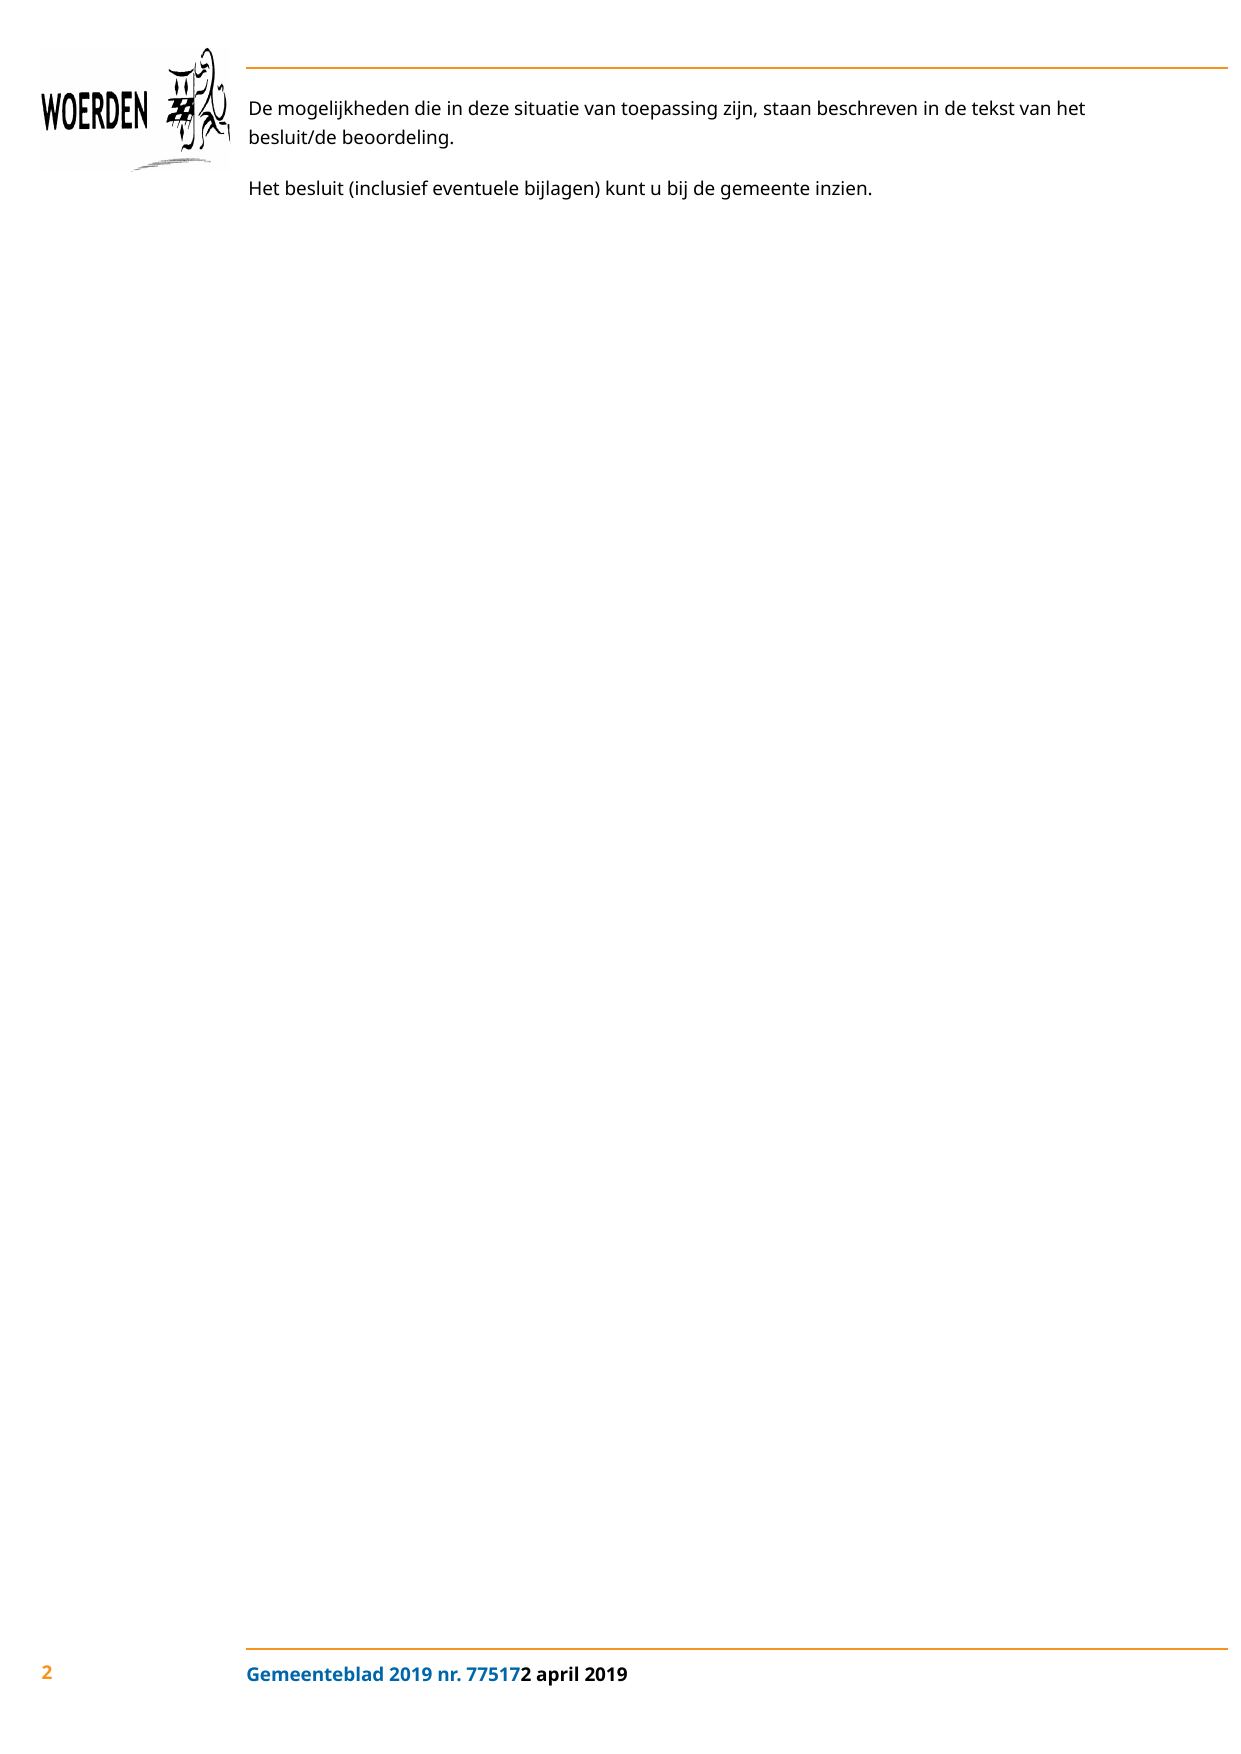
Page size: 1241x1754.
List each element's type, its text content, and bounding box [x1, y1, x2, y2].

text Het besluit (inclusief eventuele bijlagen) kunt u bij de gemeente inzien. [248, 175, 1152, 201]
picture [41, 47, 231, 172]
text De mogelijkheden die in deze situatie van toepassing zijn, staan beschreven in de tekst van het besluit/de beoordeling. [248, 95, 1152, 150]
